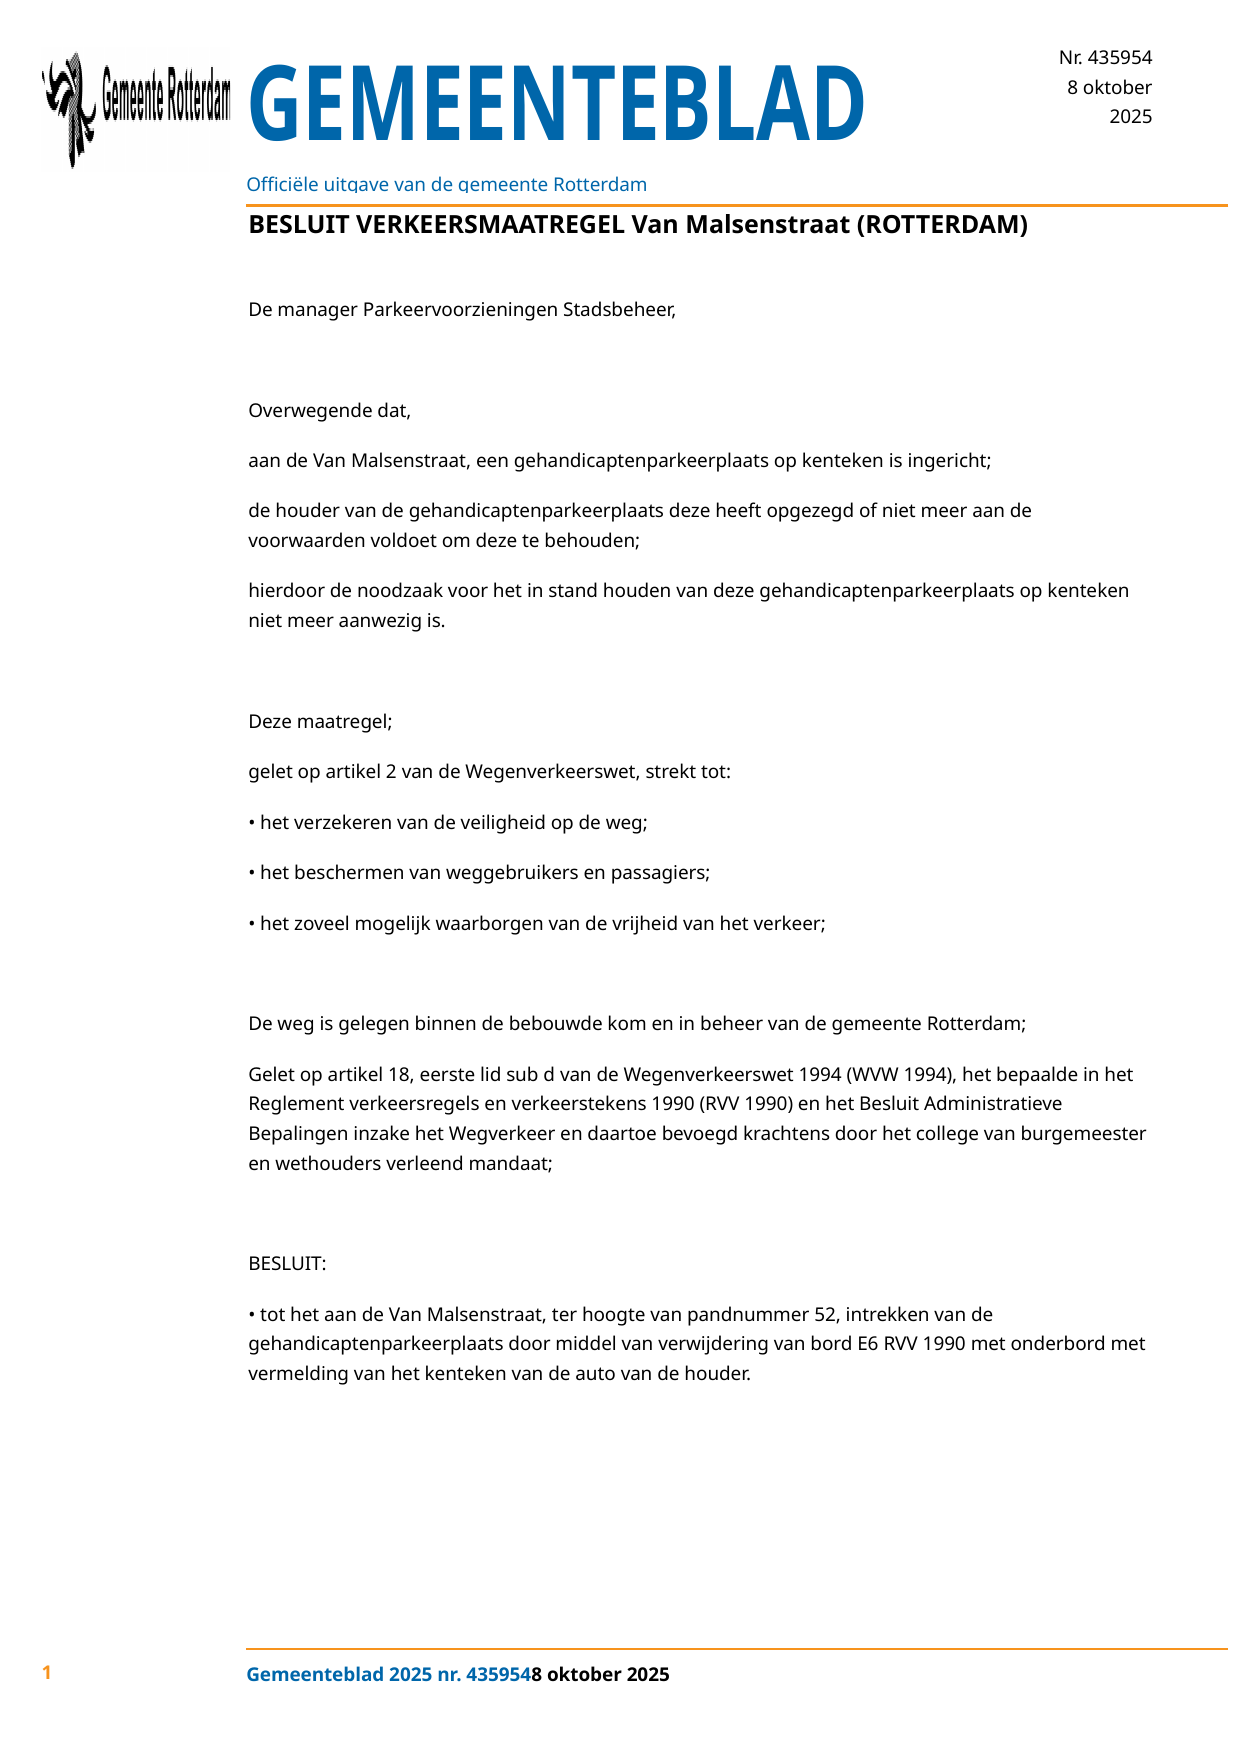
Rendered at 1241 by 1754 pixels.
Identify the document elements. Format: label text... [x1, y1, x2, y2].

text De weg is gelegen binnen de bebouwde kom en in beheer van de gemeente Rotterdam; [248, 1011, 1152, 1036]
text De manager Parkeervoorzieningen Stadsbeheer, [248, 296, 1152, 322]
text gelet op artikel 2 van de Wegenverkeerswet, strekt tot: [248, 758, 1152, 784]
text BESLUIT: [248, 1251, 1152, 1276]
text • het verzekeren van de veiligheid op de weg; [248, 809, 1152, 835]
text Gelet op artikel 18, eerste lid sub d van de Wegenverkeerswet 1994 (WVW 1994), het bepaalde in het Reglement verkeersregels en verkeerstekens 1990 (RVV 1990) en het Besluit Administratieve Bepalingen inzake het Wegverkeer en daartoe bevoegd krachtens door het college van burgemeester en wethouders verleend mandaat; [248, 1061, 1152, 1176]
text • het beschermen van weggebruikers en passagiers; [248, 859, 1152, 885]
text BESLUIT VERKEERSMAATREGEL Van Malsenstraat (ROTTERDAM) [248, 207, 1152, 241]
picture [41, 47, 231, 172]
text aan de Van Malsenstraat, een gehandicaptenparkeerplaats op kenteken is ingericht; [248, 447, 1152, 473]
text Overwegende dat, [248, 397, 1152, 423]
text • het zoveel mogelijk waarborgen van de vrijheid van het verkeer; [248, 910, 1152, 936]
text Deze maatregel; [248, 708, 1152, 734]
text de houder van de gehandicaptenparkeerplaats deze heeft opgezegd of niet meer aan de voorwaarden voldoet om deze te behouden; [248, 498, 1152, 553]
text • tot het aan de Van Malsenstraat, ter hoogte van pandnummer 52, intrekken van de gehandicaptenparkeerplaats door middel van verwijdering van bord E6 RVV 1990 met onderbord met vermelding van het kenteken van de auto van de houder. [248, 1301, 1152, 1386]
text hierdoor de noodzaak voor het in stand houden van deze gehandicaptenparkeerplaats op kenteken niet meer aanwezig is. [248, 578, 1152, 633]
